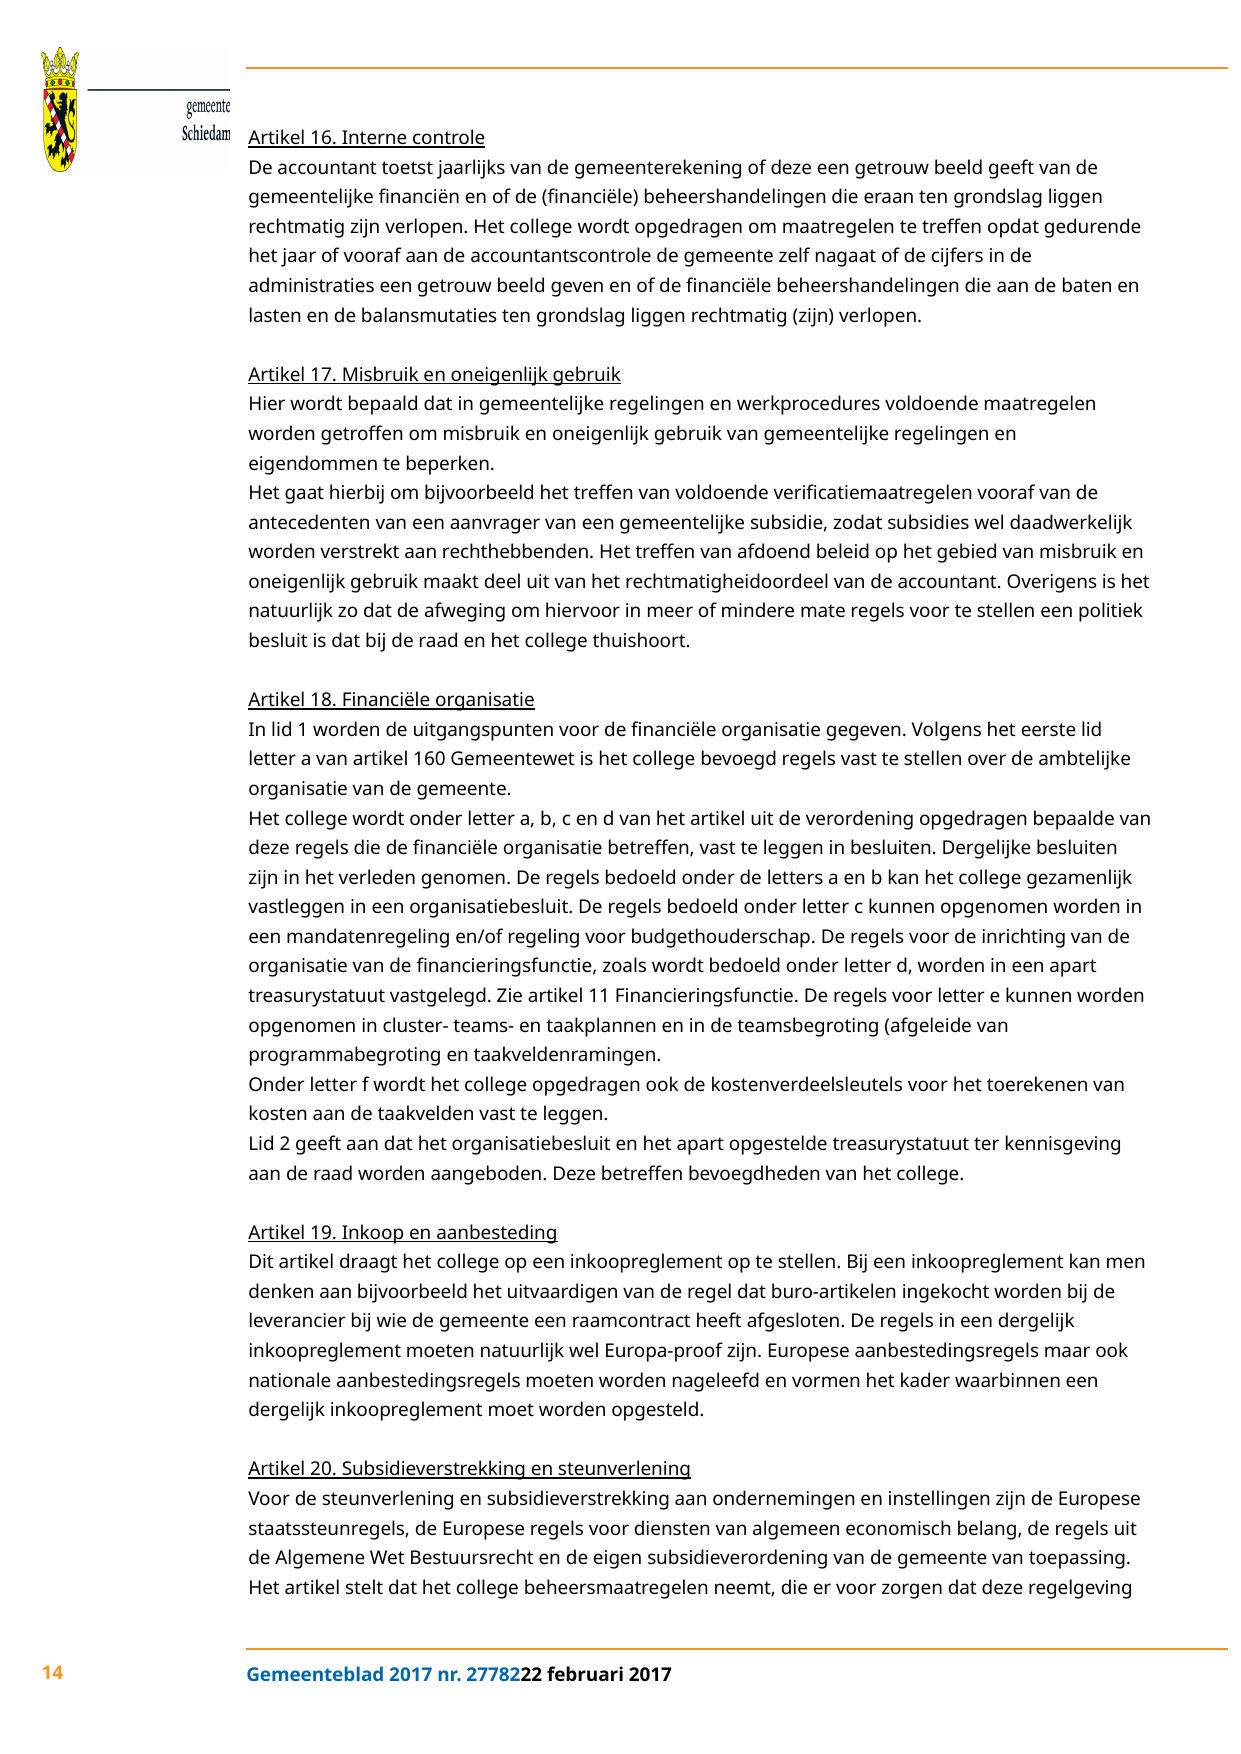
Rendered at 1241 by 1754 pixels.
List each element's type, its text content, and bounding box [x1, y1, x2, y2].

text Artikel 19. Inkoop en aanbesteding [248, 1219, 1152, 1245]
text De accountant toetst jaarlijks van de gemeenterekening of deze een getrouw beeld geeft van de gemeentelijke financiën en of de (financiële) beheershandelingen die eraan ten grondslag liggen rechtmatig zijn verlopen. Het college wordt opgedragen om maatregelen te treffen opdat gedurende het jaar of vooraf aan de accountantscontrole de gemeente zelf nagaat of de cijfers in de administraties een getrouw beeld geven en of de financiële beheershandelingen die aan de baten en lasten en de balansmutaties ten grondslag liggen rechtmatig (zijn) verlopen. [248, 154, 1152, 328]
text Onder letter f wordt het college opgedragen ook de kostenverdeelsleutels voor het toerekenen van kosten aan de taakvelden vast te leggen. [248, 1071, 1152, 1126]
text Artikel 18. Financiële organisatie [248, 686, 1152, 712]
text Artikel 16. Interne controle [248, 124, 1152, 150]
text Voor de steunverlening en subsidieverstrekking aan ondernemingen en instellingen zijn de Europese staatssteunregels, de Europese regels voor diensten van algemeen economisch belang, de regels uit de Algemene Wet Bestuursrecht en de eigen subsidieverordening van de gemeente van toepassing. [248, 1485, 1152, 1570]
text Het artikel stelt dat het college beheersmaatregelen neemt, die er voor zorgen dat deze regelgeving [248, 1574, 1152, 1600]
picture [41, 47, 231, 172]
text Artikel 20. Subsidieverstrekking en steunverlening [248, 1456, 1152, 1481]
text Artikel 17. Misbruik en oneigenlijk gebruik [248, 361, 1152, 387]
text Lid 2 geeft aan dat het organisatiebesluit en het apart opgestelde treasurystatuut ter kennisgeving aan de raad worden aangeboden. Deze betreffen bevoegdheden van het college. [248, 1130, 1152, 1186]
text Het college wordt onder letter a, b, c en d van het artikel uit de verordening opgedragen bepaalde van deze regels die de financiële organisatie betreffen, vast te leggen in besluiten. Dergelijke besluiten zijn in het verleden genomen. De regels bedoeld onder de letters a en b kan het college gezamenlijk vastleggen in een organisatiebesluit. De regels bedoeld onder letter c kunnen opgenomen worden in een mandatenregeling en/of regeling voor budgethouderschap. De regels voor de inrichting van de organisatie van de financieringsfunctie, zoals wordt bedoeld onder letter d, worden in een apart treasurystatuut vastgelegd. Zie artikel 11 Financieringsfunctie. De regels voor letter e kunnen worden opgenomen in cluster- teams- en taakplannen en in de teamsbegroting (afgeleide van programmabegroting en taakveldenramingen. [248, 805, 1152, 1067]
text Hier wordt bepaald dat in gemeentelijke regelingen en werkprocedures voldoende maatregelen worden getroffen om misbruik en oneigenlijk gebruik van gemeentelijke regelingen en eigendommen te beperken. [248, 391, 1152, 476]
text Het gaat hierbij om bijvoorbeeld het treffen van voldoende verificatiemaatregelen vooraf van de antecedenten van een aanvrager van een gemeentelijke subsidie, zodat subsidies wel daadwerkelijk worden verstrekt aan rechthebbenden. Het treffen van afdoend beleid op het gebied van misbruik en oneigenlijk gebruik maakt deel uit van het rechtmatigheidoordeel van de accountant. Overigens is het natuurlijk zo dat de afweging om hiervoor in meer of mindere mate regels voor te stellen een politiek besluit is dat bij de raad en het college thuishoort. [248, 479, 1152, 653]
text In lid 1 worden de uitgangspunten voor de financiële organisatie gegeven. Volgens het eerste lid letter a van artikel 160 Gemeentewet is het college bevoegd regels vast te stellen over de ambtelijke organisatie van de gemeente. [248, 716, 1152, 801]
text Dit artikel draagt het college op een inkoopreglement op te stellen. Bij een inkoopreglement kan men denken aan bijvoorbeeld het uitvaardigen van de regel dat buro-artikelen ingekocht worden bij de leverancier bij wie de gemeente een raamcontract heeft afgesloten. De regels in een dergelijk inkoopreglement moeten natuurlijk wel Europa-proof zijn. Europese aanbestedingsregels maar ook nationale aanbestedingsregels moeten worden nageleefd en vormen het kader waarbinnen een dergelijk inkoopreglement moet worden opgesteld. [248, 1248, 1152, 1422]
